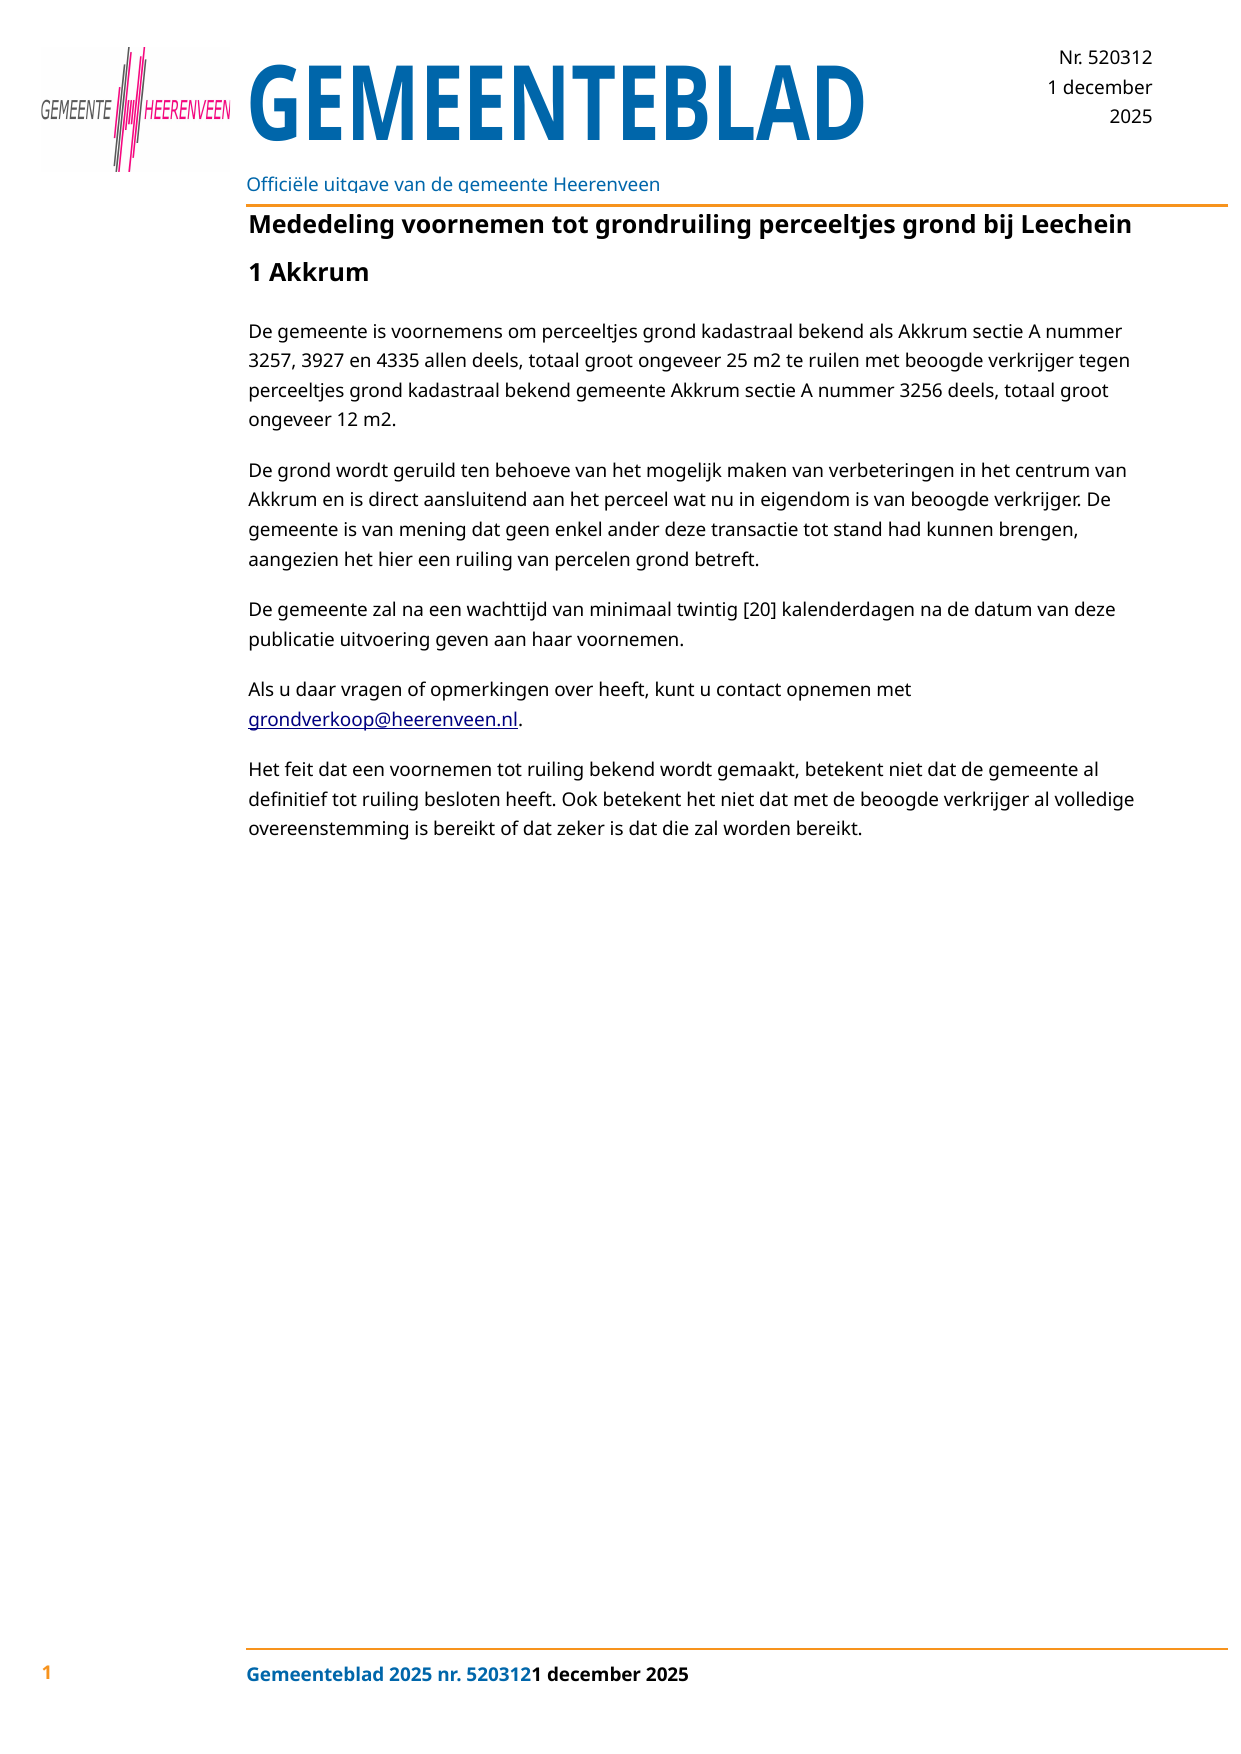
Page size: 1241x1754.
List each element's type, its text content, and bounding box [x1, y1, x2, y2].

text De gemeente is voornemens om perceeltjes grond kadastraal bekend als Akkrum sectie A nummer 3257, 3927 en 4335 allen deels, totaal groot ongeveer 25 m2 te ruilen met beoogde verkrijger tegen perceeltjes grond kadastraal bekend gemeente Akkrum sectie A nummer 3256 deels, totaal groot ongeveer 12 m2. [248, 318, 1152, 432]
text Het feit dat een voornemen tot ruiling bekend wordt gemaakt, betekent niet dat de gemeente al definitief tot ruiling besloten heeft. Ook betekent het niet dat met de beoogde verkrijger al volledige overeenstemming is bereikt of dat zeker is dat die zal worden bereikt. [248, 756, 1152, 841]
picture [41, 47, 231, 172]
text Mededeling voornemen tot grondruiling perceeltjes grond bij Leechein 1 Akkrum [248, 207, 1152, 288]
text De gemeente zal na een wachttijd van minimaal twintig [20] kalenderdagen na de datum van deze publicatie uitvoering geven aan haar voornemen. [248, 596, 1152, 652]
text Als u daar vragen of opmerkingen over heeft, kunt u contact opnemen met grondverkoop@heerenveen.nl. [248, 676, 1152, 732]
text De grond wordt geruild ten behoeve van het mogelijk maken van verbeteringen in het centrum van Akkrum en is direct aansluitend aan het perceel wat nu in eigendom is van beoogde verkrijger. De gemeente is van mening dat geen enkel ander deze transactie tot stand had kunnen brengen, aangezien het hier een ruiling van percelen grond betreft. [248, 457, 1152, 572]
